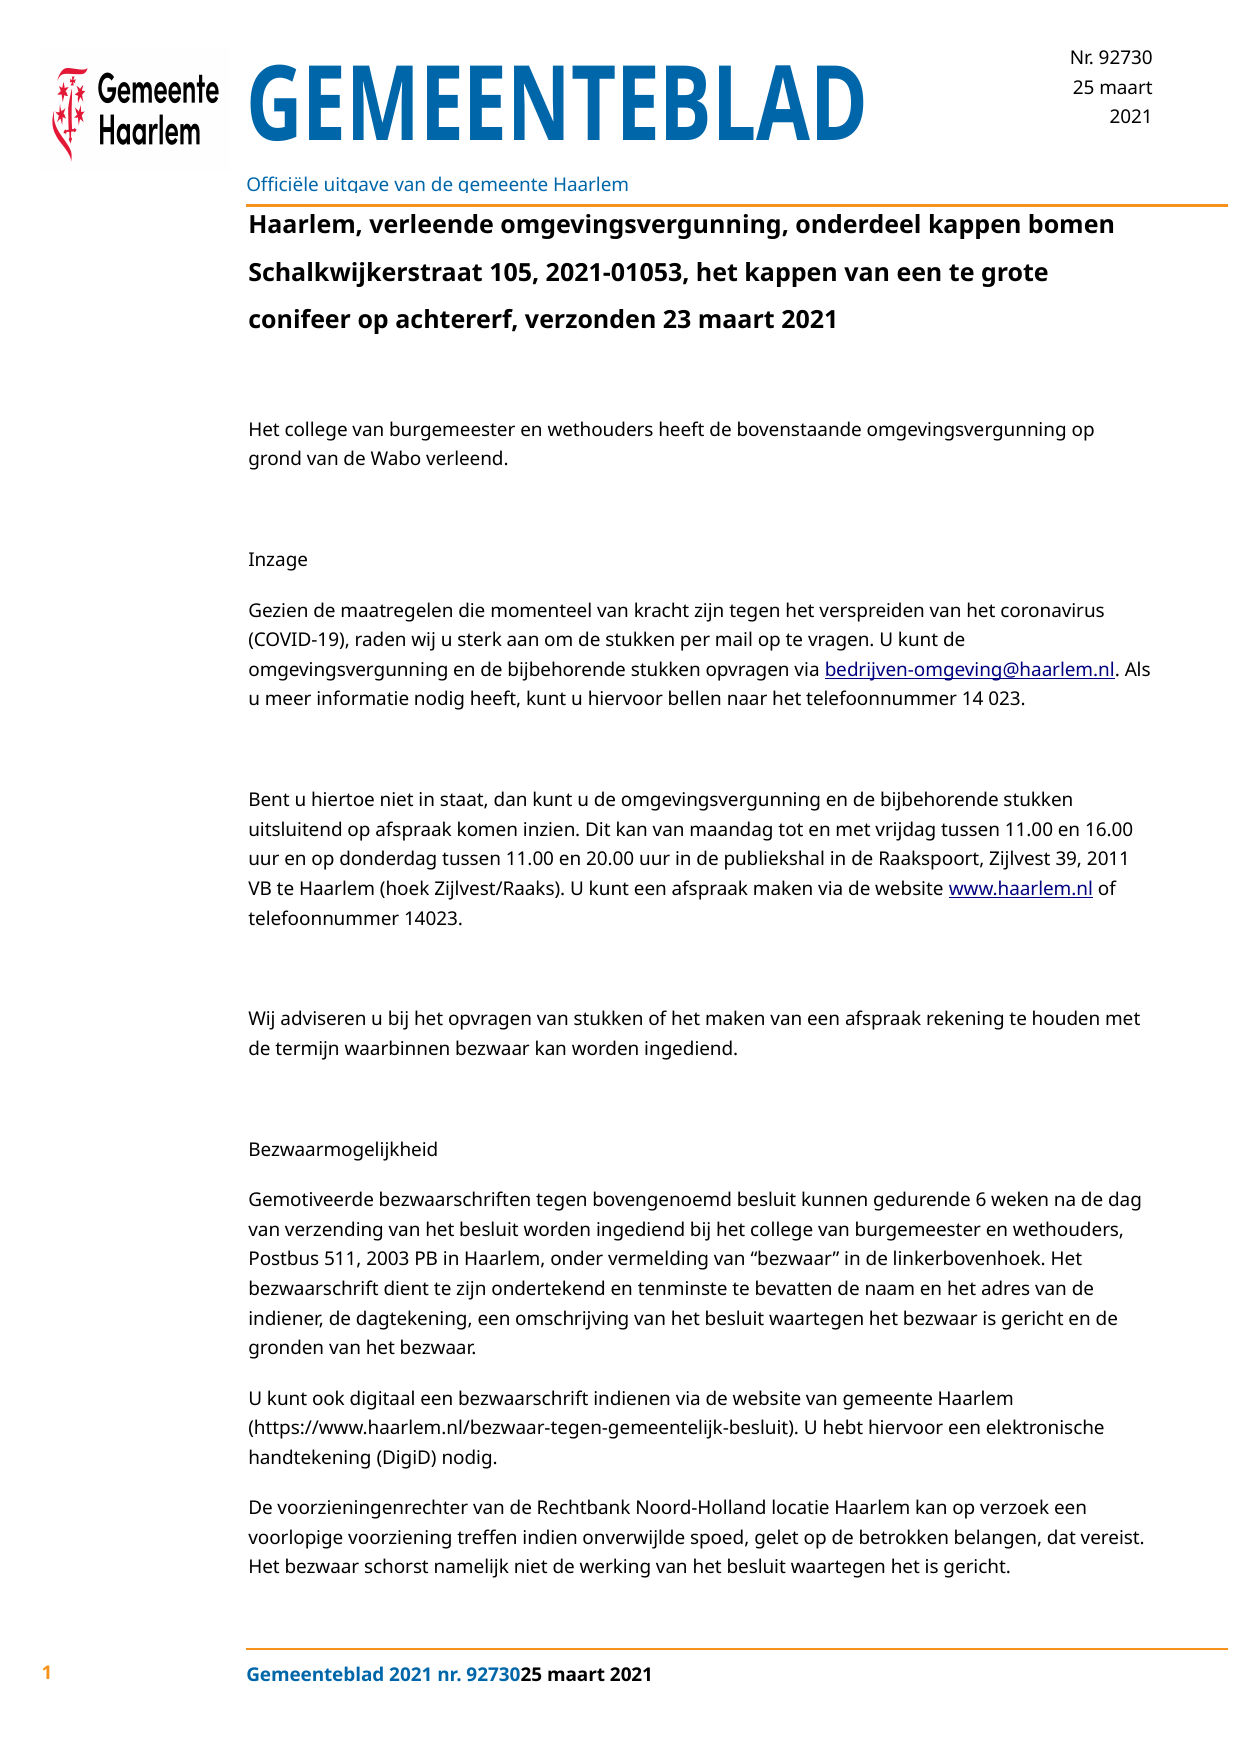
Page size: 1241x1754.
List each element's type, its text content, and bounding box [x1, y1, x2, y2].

text U kunt ook digitaal een bezwaarschrift indienen via de website van gemeente Haarlem (https://www.haarlem.nl/bezwaar-tegen-gemeentelijk-besluit). U hebt hiervoor een elektronische handtekening (DigiD) nodig. [248, 1385, 1152, 1469]
picture [41, 47, 231, 172]
text Inzage [248, 546, 1152, 572]
text Het college van burgemeester en wethouders heeft de bovenstaande omgevingsvergunning op grond van de Wabo verleend. [248, 416, 1152, 471]
text Bezwaarmogelijkheid [248, 1136, 1152, 1162]
text Haarlem, verleende omgevingsvergunning, onderdeel kappen bomen Schalkwijkerstraat 105, 2021-01053, het kappen van een te grote conifeer op achtererf, verzonden 23 maart 2021 [248, 207, 1152, 336]
text Gemotiveerde bezwaarschriften tegen bovengenoemd besluit kunnen gedurende 6 weken na de dag van verzending van het besluit worden ingediend bij het college van burgemeester en wethouders, Postbus 511, 2003 PB in Haarlem, onder vermelding van “bezwaar” in de linkerbovenhoek. Het bezwaarschrift dient te zijn ondertekend en tenminste te bevatten de naam en het adres van de indiener, de dagtekening, een omschrijving van het besluit waartegen het bezwaar is gericht en de gronden van het bezwaar. [248, 1186, 1152, 1360]
text Bent u hiertoe niet in staat, dan kunt u de omgevingsvergunning en de bijbehorende stukken uitsluitend op afspraak komen inzien. Dit kan van maandag tot en met vrijdag tussen 11.00 en 16.00 uur en op donderdag tussen 11.00 en 20.00 uur in de publiekshal in de Raakspoort, Zijlvest 39, 2011 VB te Haarlem (hoek Zijlvest/Raaks). U kunt een afspraak maken via de website www.haarlem.nl of telefoonnummer 14023. [248, 786, 1152, 930]
text Wij adviseren u bij het opvragen van stukken of het maken van een afspraak rekening te houden met de termijn waarbinnen bezwaar kan worden ingediend. [248, 1006, 1152, 1061]
text De voorzieningenrechter van de Rechtbank Noord-Holland locatie Haarlem kan op verzoek een voorlopige voorziening treffen indien onverwijlde spoed, gelet op de betrokken belangen, dat vereist. Het bezwaar schorst namelijk niet de werking van het besluit waartegen het is gericht. [248, 1494, 1152, 1579]
text Gezien de maatregelen die momenteel van kracht zijn tegen het verspreiden van het coronavirus (COVID-19), raden wij u sterk aan om de stukken per mail op te vragen. U kunt de omgevingsvergunning en de bijbehorende stukken opvragen via bedrijven-omgeving@haarlem.nl. Als u meer informatie nodig heeft, kunt u hiervoor bellen naar het telefoonnummer 14 023. [248, 597, 1152, 711]
